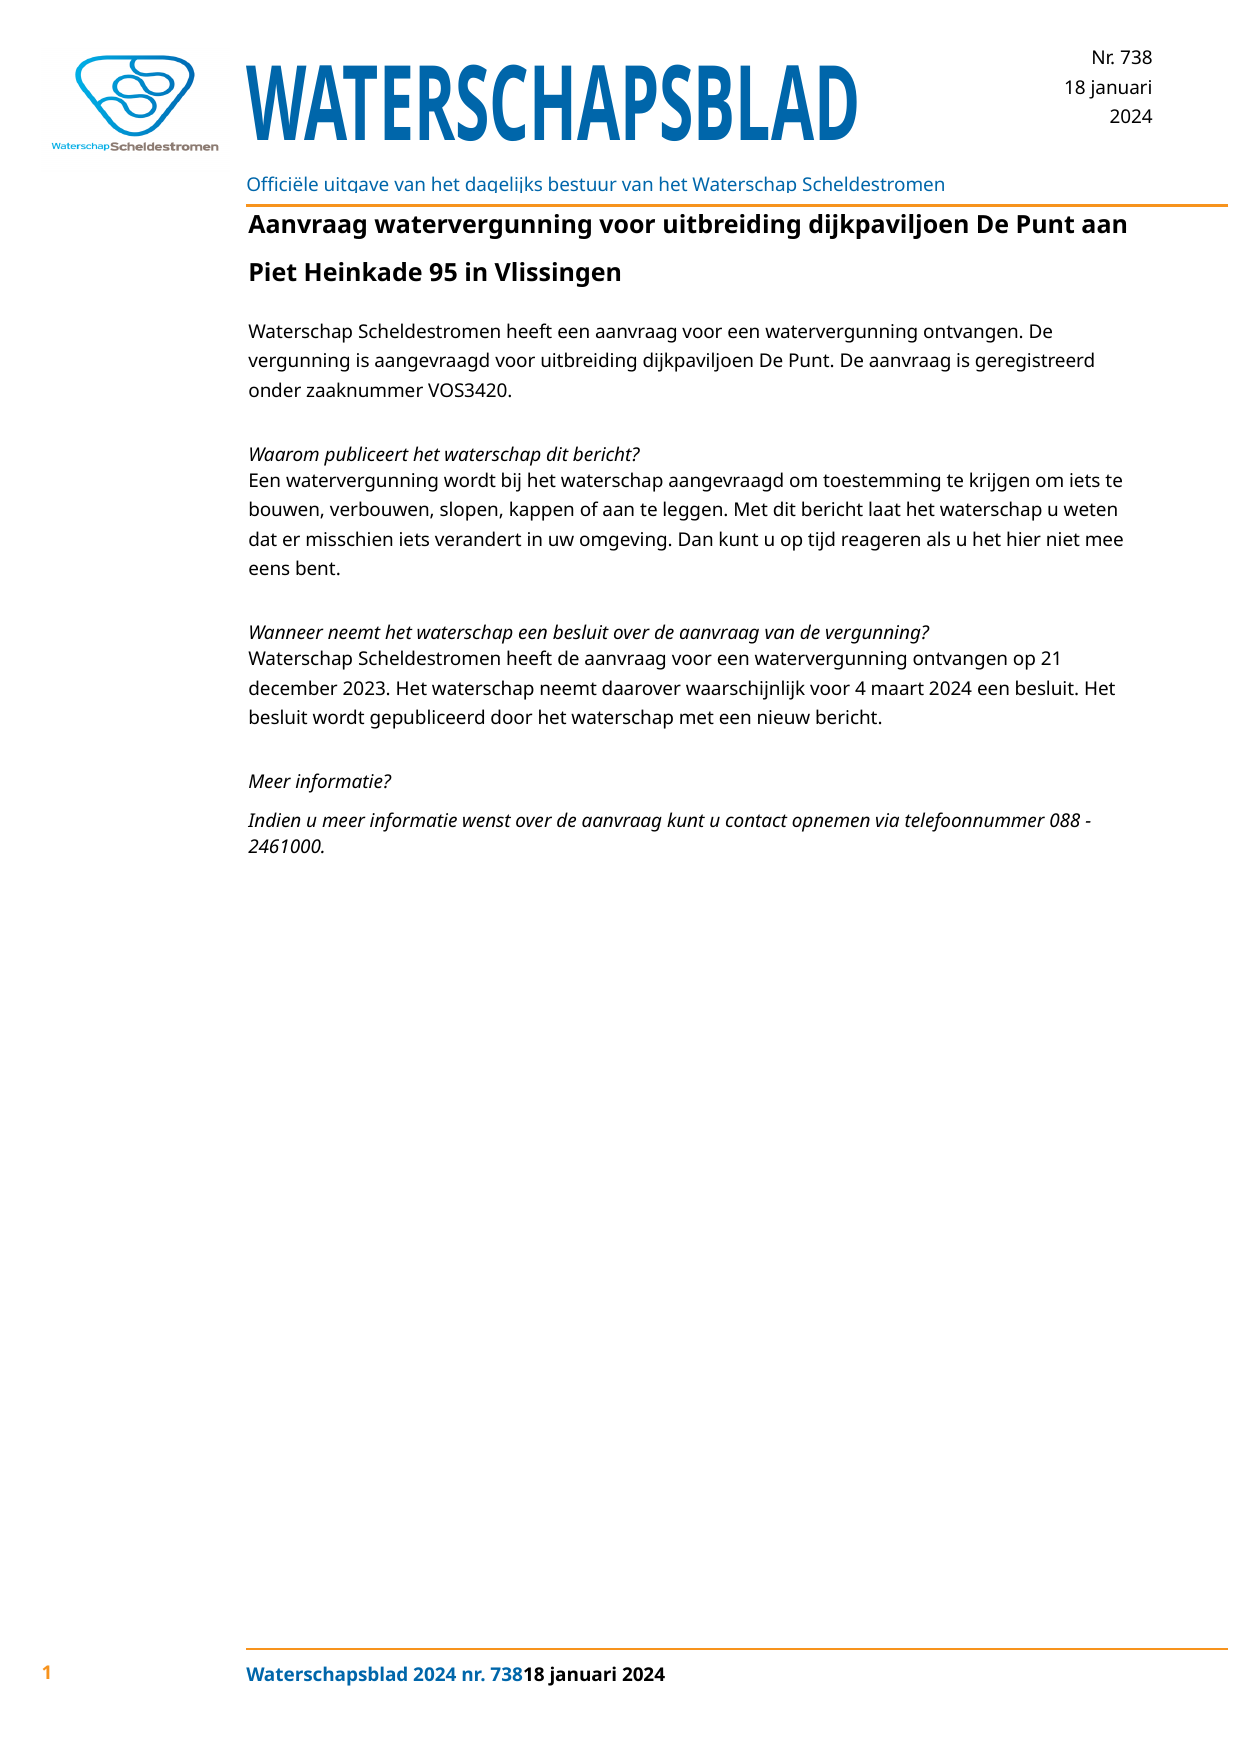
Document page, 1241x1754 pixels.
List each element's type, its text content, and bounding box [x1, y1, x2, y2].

text Waterschap Scheldestromen heeft een aanvraag voor een watervergunning ontvangen. De vergunning is aangevraagd voor uitbreiding dijkpaviljoen De Punt. De aanvraag is geregistreerd onder zaaknummer VOS3420. [248, 318, 1152, 403]
text Indien u meer informatie wenst over de aanvraag kunt u contact opnemen via telefoonnummer 088 - 2461000. [248, 808, 1152, 859]
text Een watervergunning wordt bij het waterschap aangevraagd om toestemming te krijgen om iets te bouwen, verbouwen, slopen, kappen of aan te leggen. Met dit bericht laat het waterschap u weten dat er misschien iets verandert in uw omgeving. Dan kunt u op tijd reageren als u het hier niet mee eens bent. [248, 467, 1152, 581]
text Waterschap Scheldestromen heeft de aanvraag voor een watervergunning ontvangen op 21 december 2023. Het waterschap neemt daarover waarschijnlijk voor 4 maart 2024 een besluit. Het besluit wordt gepubliceerd door het waterschap met een nieuw bericht. [248, 645, 1152, 730]
text Wanneer neemt het waterschap een besluit over de aanvraag van de vergunning? [248, 619, 1152, 645]
text Waarom publiceert het waterschap dit bericht? [248, 441, 1152, 467]
text Aanvraag watervergunning voor uitbreiding dijkpaviljoen De Punt aan Piet Heinkade 95 in Vlissingen [248, 207, 1152, 288]
picture [41, 47, 231, 172]
text Meer informatie? [248, 768, 1152, 794]
